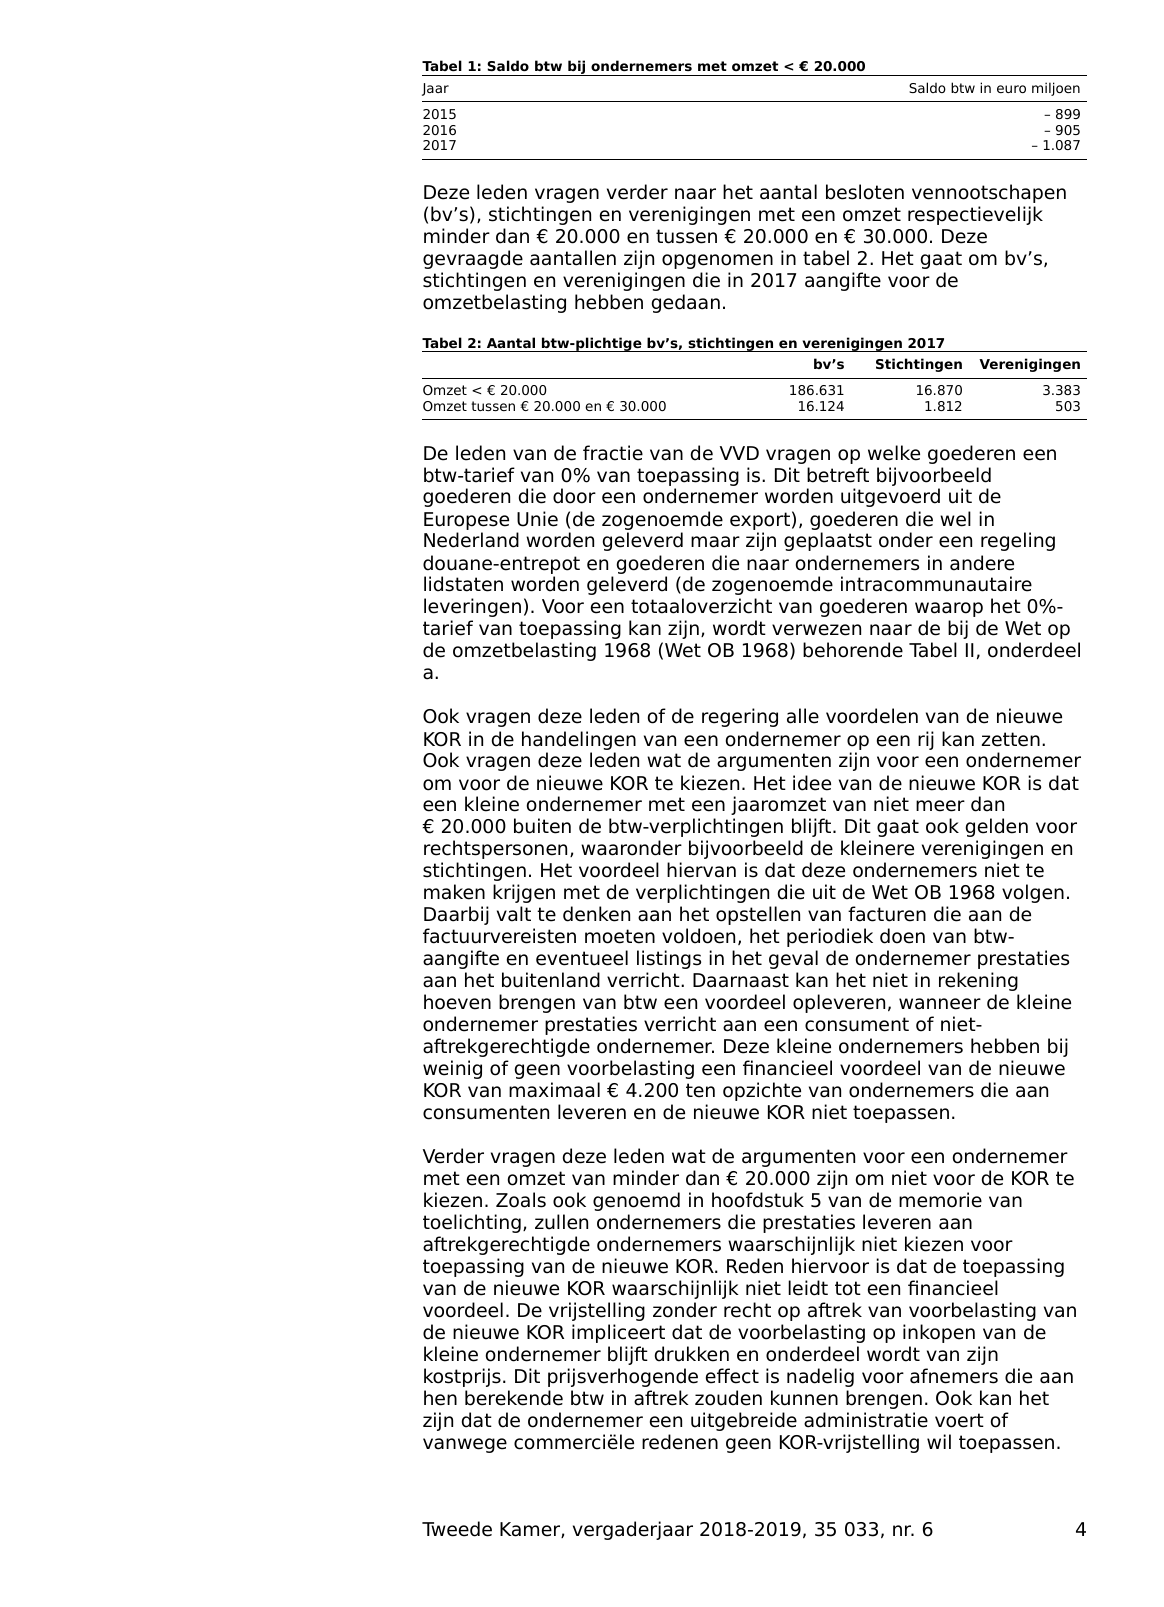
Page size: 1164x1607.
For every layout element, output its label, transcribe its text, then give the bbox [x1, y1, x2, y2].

table_cell 16.124 [732, 399, 850, 419]
table_cell [422, 352, 732, 377]
table_cell 2015 [422, 102, 555, 122]
text Ook vragen deze leden of de regering alle voordelen van de nieuwe KOR in de handelingen van een ondernemer op een rij kan zetten. Ook vragen deze leden wat de argumenten zijn voor een ondernemer om voor de nieuwe KOR te kiezen. Het idee van de nieuwe KOR is dat een kleine ondernemer met een jaaromzet van niet meer dan € 20.000 buiten de btw-verplichtingen blijft. Dit gaat ook gelden voor rechtspersonen, waaronder bijvoorbeeld de kleinere verenigingen en stichtingen. Het voordeel hiervan is dat deze ondernemers niet te maken krijgen met de verplichtingen die uit de Wet OB 1968 volgen. Daarbij valt te denken aan het opstellen van facturen die aan de factuurvereisten moeten voldoen, het periodiek doen van btw-aangifte en eventueel listings in het geval de ondernemer prestaties aan het buitenland verricht. Daarnaast kan het niet in rekening hoeven brengen van btw een voordeel opleveren, wanneer de kleine ondernemer prestaties verricht aan een consument of niet-aftrekgerechtigde ondernemer. Deze kleine ondernemers hebben bij weinig of geen voorbelasting een financieel voordeel van de nieuwe KOR van maximaal € 4.200 ten opzichte van ondernemers die aan consumenten leveren en de nieuwe KOR niet toepassen. [422, 706, 1087, 1124]
table_cell 16.870 [850, 379, 968, 399]
table_cell – 899 [555, 102, 1087, 122]
table_cell 186.631 [732, 379, 850, 399]
table_cell Verenigingen [969, 352, 1087, 377]
table_cell 1.812 [850, 399, 968, 419]
table_cell 2017 [422, 138, 555, 158]
table_cell – 1.087 [555, 138, 1087, 158]
table_header Tabel 2: Aantal btw-plichtige bv’s, stichtingen en verenigingen 2017 [422, 336, 1087, 351]
table_cell bv’s [732, 352, 850, 377]
table_cell 2016 [422, 123, 555, 138]
table_cell Stichtingen [850, 352, 968, 377]
table_cell Omzet < € 20.000 [422, 379, 732, 399]
text Deze leden vragen verder naar het aantal besloten vennootschapen (bv’s), stichtingen en verenigingen met een omzet respectievelijk minder dan € 20.000 en tussen € 20.000 en € 30.000. Deze gevraagde aantallen zijn opgenomen in tabel 2. Het gaat om bv’s, stichtingen en verenigingen die in 2017 aangifte voor de omzetbelasting hebben gedaan. [422, 182, 1087, 314]
table_cell Jaar [422, 76, 555, 101]
table_cell Omzet tussen € 20.000 en € 30.000 [422, 399, 732, 419]
table_cell – 905 [555, 123, 1087, 138]
text Verder vragen deze leden wat de argumenten voor een ondernemer met een omzet van minder dan € 20.000 zijn om niet voor de KOR te kiezen. Zoals ook genoemd in hoofdstuk 5 van de memorie van toelichting, zullen ondernemers die prestaties leveren aan aftrekgerechtigde ondernemers waarschijnlijk niet kiezen voor toepassing van de nieuwe KOR. Reden hiervoor is dat de toepassing van de nieuwe KOR waarschijnlijk niet leidt tot een financieel voordeel. De vrijstelling zonder recht op aftrek van voorbelasting van de nieuwe KOR impliceert dat de voorbelasting op inkopen van de kleine ondernemer blijft drukken en onderdeel wordt van zijn kostprijs. Dit prijsverhogende effect is nadelig voor afnemers die aan hen berekende btw in aftrek zouden kunnen brengen. Ook kan het zijn dat de ondernemer een uitgebreide administratie voert of vanwege commerciële redenen geen KOR-vrijstelling wil toepassen. [422, 1146, 1087, 1454]
table_header Tabel 1: Saldo btw bij ondernemers met omzet < € 20.000 [422, 59, 1087, 75]
table_cell 503 [969, 399, 1087, 419]
text De leden van de fractie van de VVD vragen op welke goederen een btw-tarief van 0% van toepassing is. Dit betreft bijvoorbeeld goederen die door een ondernemer worden uitgevoerd uit de Europese Unie (de zogenoemde export), goederen die wel in Nederland worden geleverd maar zijn geplaatst onder een regeling douane-entrepot en goederen die naar ondernemers in andere lidstaten worden geleverd (de zogenoemde intracommunautaire leveringen). Voor een totaaloverzicht van goederen waarop het 0%-tarief van toepassing kan zijn, wordt verwezen naar de bij de Wet op de omzetbelasting 1968 (Wet OB 1968) behorende Tabel II, onderdeel a. [422, 442, 1087, 684]
table_cell 3.383 [969, 379, 1087, 399]
table_cell Saldo btw in euro miljoen [555, 76, 1087, 101]
